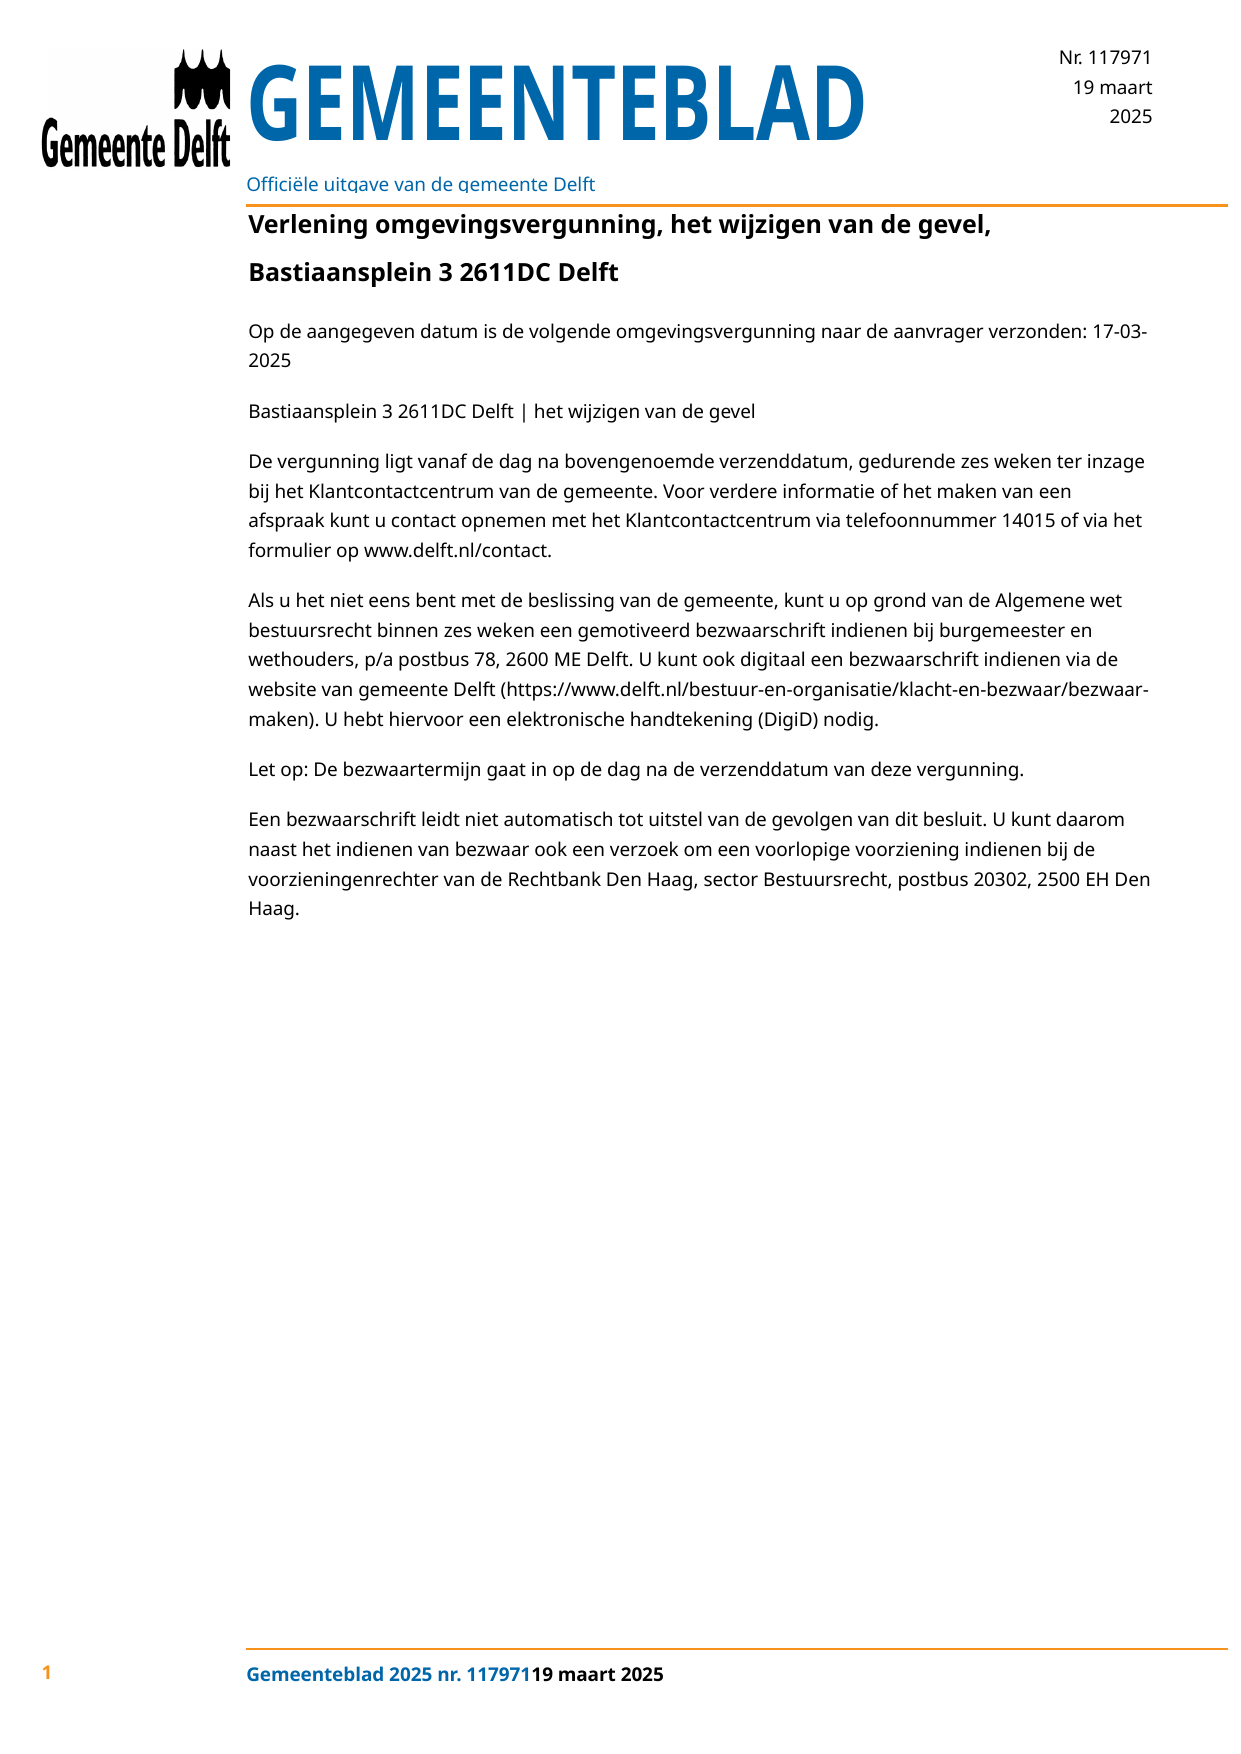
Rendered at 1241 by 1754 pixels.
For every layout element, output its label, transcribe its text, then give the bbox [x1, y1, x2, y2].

text Verlening omgevingsvergunning, het wijzigen van de gevel, Bastiaansplein 3 2611DC Delft [248, 207, 1152, 288]
text Als u het niet eens bent met de beslissing van de gemeente, kunt u op grond van de Algemene wet bestuursrecht binnen zes weken een gemotiveerd bezwaarschrift indienen bij burgemeester en wethouders, p/a postbus 78, 2600 ME Delft. U kunt ook digitaal een bezwaarschrift indienen via de website van gemeente Delft (https://www.delft.nl/bestuur-en-organisatie/klacht-en-bezwaar/bezwaar-maken). U hebt hiervoor een elektronische handtekening (DigiD) nodig. [248, 587, 1152, 732]
picture [41, 47, 231, 172]
text Op de aangegeven datum is de volgende omgevingsvergunning naar de aanvrager verzonden: 17-03-2025 [248, 318, 1152, 373]
text Let op: De bezwaartermijn gaat in op de dag na de verzenddatum van deze vergunning. [248, 756, 1152, 782]
text Een bezwaarschrift leidt niet automatisch tot uitstel van de gevolgen van dit besluit. U kunt daarom naast het indienen van bezwaar ook een verzoek om een voorlopige voorziening indienen bij de voorzieningenrechter van de Rechtbank Den Haag, sector Bestuursrecht, postbus 20302, 2500 EH Den Haag. [248, 807, 1152, 921]
text De vergunning ligt vanaf de dag na bovengenoemde verzenddatum, gedurende zes weken ter inzage bij het Klantcontactcentrum van de gemeente. Voor verdere informatie of het maken van een afspraak kunt u contact opnemen met het Klantcontactcentrum via telefoonnummer 14015 of via het formulier op www.delft.nl/contact. [248, 448, 1152, 563]
text Bastiaansplein 3 2611DC Delft | het wijzigen van de gevel [248, 398, 1152, 424]
